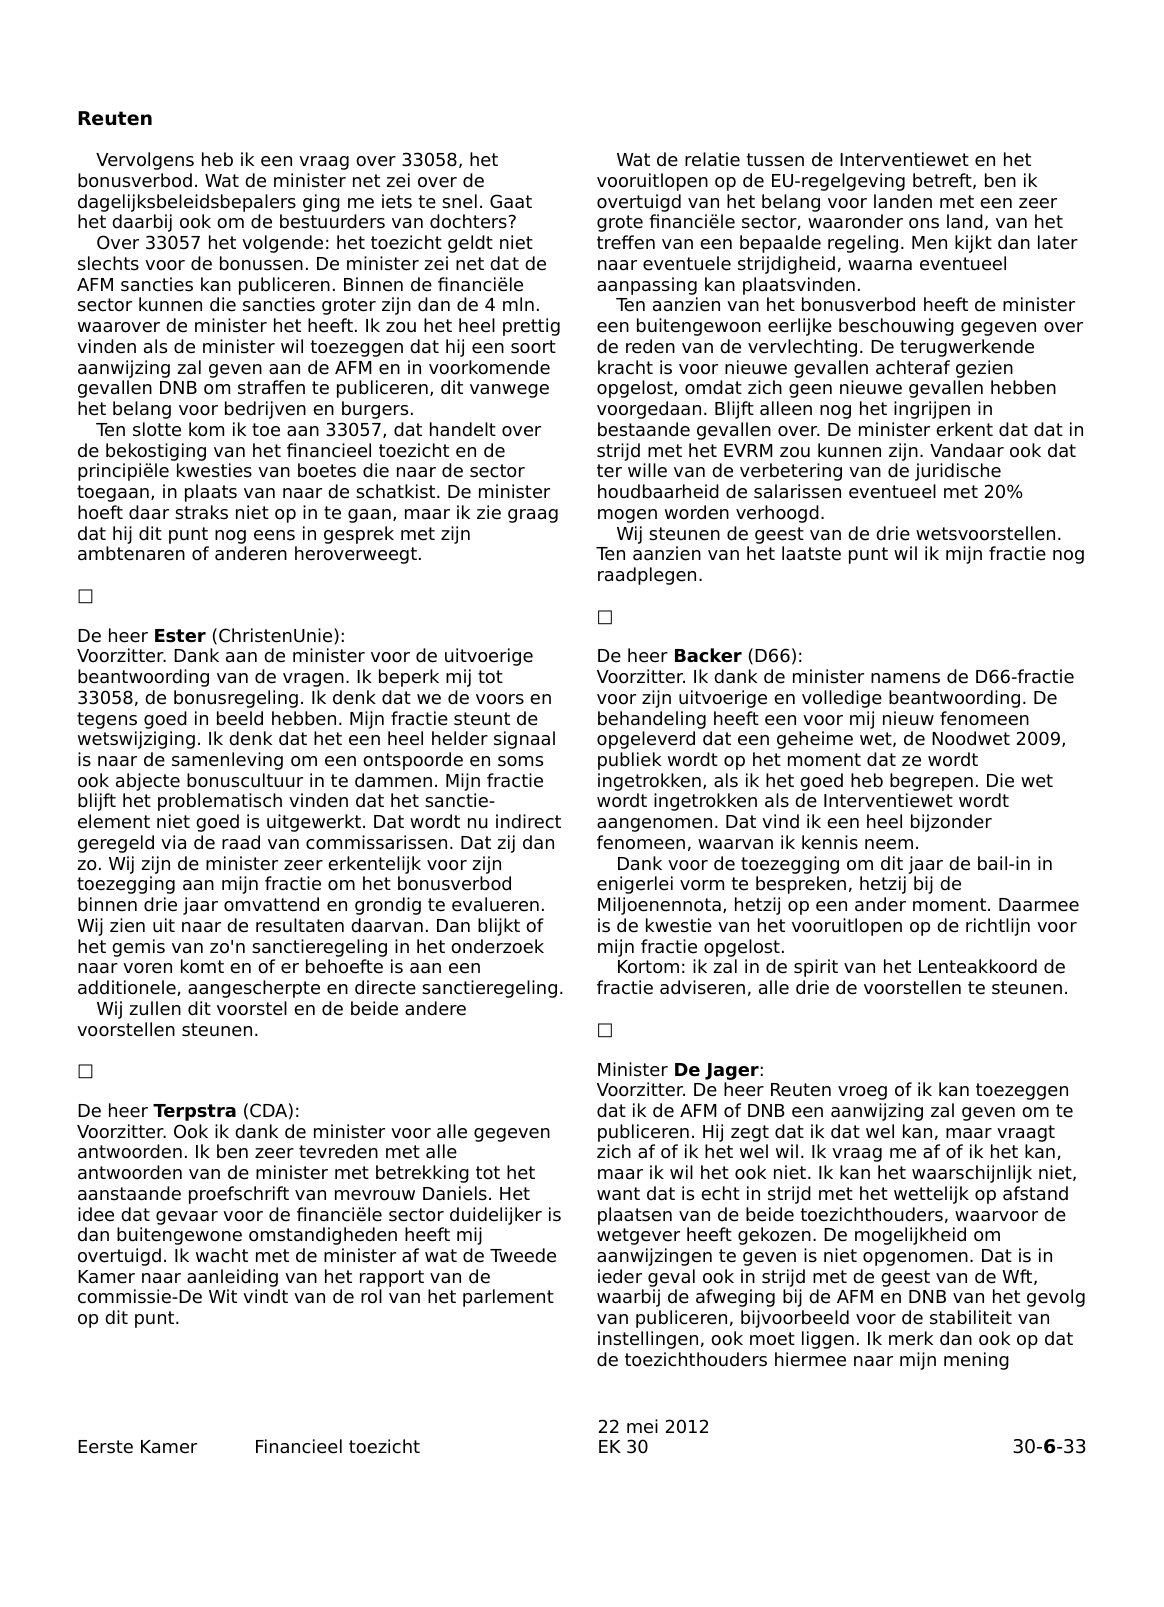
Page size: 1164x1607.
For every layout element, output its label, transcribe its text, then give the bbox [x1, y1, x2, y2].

text De heer Terpstra (CDA): [77, 1101, 567, 1122]
text □ [596, 606, 1087, 626]
text Wij steunen de geest van de drie wetsvoorstellen. Ten aanzien van het laatste punt wil ik mijn fractie nog raadplegen. [596, 523, 1087, 586]
text Over 33057 het volgende: het toezicht geldt niet slechts voor de bonussen. De minister zei net dat de AFM sancties kan publiceren. Binnen de financiële sector kunnen die sancties groter zijn dan de 4 mln. waarover de minister het heeft. Ik zou het heel prettig vinden als de minister wil toezeggen dat hij een soort aanwijzing zal geven aan de AFM en in voorkomende gevallen DNB om straffen te publiceren, dit vanwege het belang voor bedrijven en burgers. [77, 233, 567, 420]
text Ten slotte kom ik toe aan 33057, dat handelt over de bekostiging van het financieel toezicht en de principiële kwesties van boetes die naar de sector toegaan, in plaats van naar de schatkist. De minister hoeft daar straks niet op in te gaan, maar ik zie graag dat hij dit punt nog eens in gesprek met zijn ambtenaren of anderen heroverweegt. [77, 420, 567, 565]
text □ [596, 1019, 1087, 1039]
text Voorzitter. Ik dank de minister namens de D66-fractie voor zijn uitvoerige en volledige beantwoording. De behandeling heeft een voor mij nieuw fenomeen opgeleverd dat een geheime wet, de Noodwet 2009, publiek wordt op het moment dat ze wordt ingetrokken, als ik het goed heb begrepen. Die wet wordt ingetrokken als de Interventiewet wordt aangenomen. Dat vind ik een heel bijzonder fenomeen, waarvan ik kennis neem. [596, 667, 1087, 853]
text Voorzitter. Dank aan de minister voor de uitvoerige beantwoording van de vragen. Ik beperk mij tot 33058, de bonusregeling. Ik denk dat we de voors en tegens goed in beeld hebben. Mijn fractie steunt de wetswijziging. Ik denk dat het een heel helder signaal is naar de samenleving om een ontspoorde en soms ook abjecte bonuscultuur in te dammen. Mijn fractie blijft het problematisch vinden dat het sanctie-element niet goed is uitgewerkt. Dat wordt nu indirect geregeld via de raad van commissarissen. Dat zij dan zo. Wij zijn de minister zeer erkentelijk voor zijn toezegging aan mijn fractie om het bonusverbod binnen drie jaar omvattend en grondig te evalueren. Wij zien uit naar de resultaten daarvan. Dan blijkt of het gemis van zo'n sanctieregeling in het onderzoek naar voren komt en of er behoefte is aan een additionele, aangescherpte en directe sanctieregeling. [77, 646, 567, 999]
text Vervolgens heb ik een vraag over 33058, het bonusverbod. Wat de minister net zei over de dagelijksbeleidsbepalers ging me iets te snel. Gaat het daarbij ook om de bestuurders van dochters? [77, 150, 567, 233]
text De heer Backer (D66): [596, 646, 1087, 667]
text Voorzitter. Ook ik dank de minister voor alle gegeven antwoorden. Ik ben zeer tevreden met alle antwoorden van de minister met betrekking tot het aanstaande proefschrift van mevrouw Daniels. Het idee dat gevaar voor de financiële sector duidelijker is dan buitengewone omstandigheden heeft mij overtuigd. Ik wacht met de minister af wat de Tweede Kamer naar aanleiding van het rapport van de commissie-De Wit vindt van de rol van het parlement op dit punt. [77, 1122, 567, 1329]
text Ten aanzien van het bonusverbod heeft de minister een buitengewoon eerlijke beschouwing gegeven over de reden van de vervlechting. De terugwerkende kracht is voor nieuwe gevallen achteraf gezien opgelost, omdat zich geen nieuwe gevallen hebben voorgedaan. Blijft alleen nog het ingrijpen in bestaande gevallen over. De minister erkent dat dat in strijd met het EVRM zou kunnen zijn. Vandaar ook dat ter wille van de verbetering van de juridische houdbaarheid de salarissen eventueel met 20% mogen worden verhoogd. [596, 295, 1087, 523]
text □ [77, 585, 567, 606]
text Voorzitter. De heer Reuten vroeg of ik kan toezeggen dat ik de AFM of DNB een aanwijzing zal geven om te publiceren. Hij zegt dat ik dat wel kan, maar vraagt zich af of ik het wel wil. Ik vraag me af of ik het kan, maar ik wil het ook niet. Ik kan het waarschijnlijk niet, want dat is echt in strijd met het wettelijk op afstand plaatsen van de beide toezichthouders, waarvoor de wetgever heeft gekozen. De mogelijkheid om aanwijzingen te geven is niet opgenomen. Dat is in ieder geval ook in strijd met de geest van de Wft, waarbij de afweging bij de AFM en DNB van het gevolg van publiceren, bijvoorbeeld voor de stabiliteit van instellingen, ook moet liggen. Ik merk dan ook op dat de toezichthouders hiermee naar mijn mening [596, 1080, 1087, 1370]
text Minister De Jager: [596, 1059, 1087, 1080]
text De heer Ester (ChristenUnie): [77, 626, 567, 646]
text □ [77, 1060, 567, 1081]
text Dank voor de toezegging om dit jaar de bail-in in enigerlei vorm te bespreken, hetzij bij de Miljoenennota, hetzij op een ander moment. Daarmee is de kwestie van het vooruitlopen op de richtlijn voor mijn fractie opgelost. [596, 853, 1087, 957]
text Wij zullen dit voorstel en de beide andere voorstellen steunen. [77, 999, 567, 1040]
text Wat de relatie tussen de Interventiewet en het vooruitlopen op de EU-regelgeving betreft, ben ik overtuigd van het belang voor landen met een zeer grote financiële sector, waaronder ons land, van het treffen van een bepaalde regeling. Men kijkt dan later naar eventuele strijdigheid, waarna eventueel aanpassing kan plaatsvinden. [596, 150, 1087, 295]
text Kortom: ik zal in de spirit van het Lenteakkoord de fractie adviseren, alle drie de voorstellen te steunen. [596, 957, 1087, 999]
